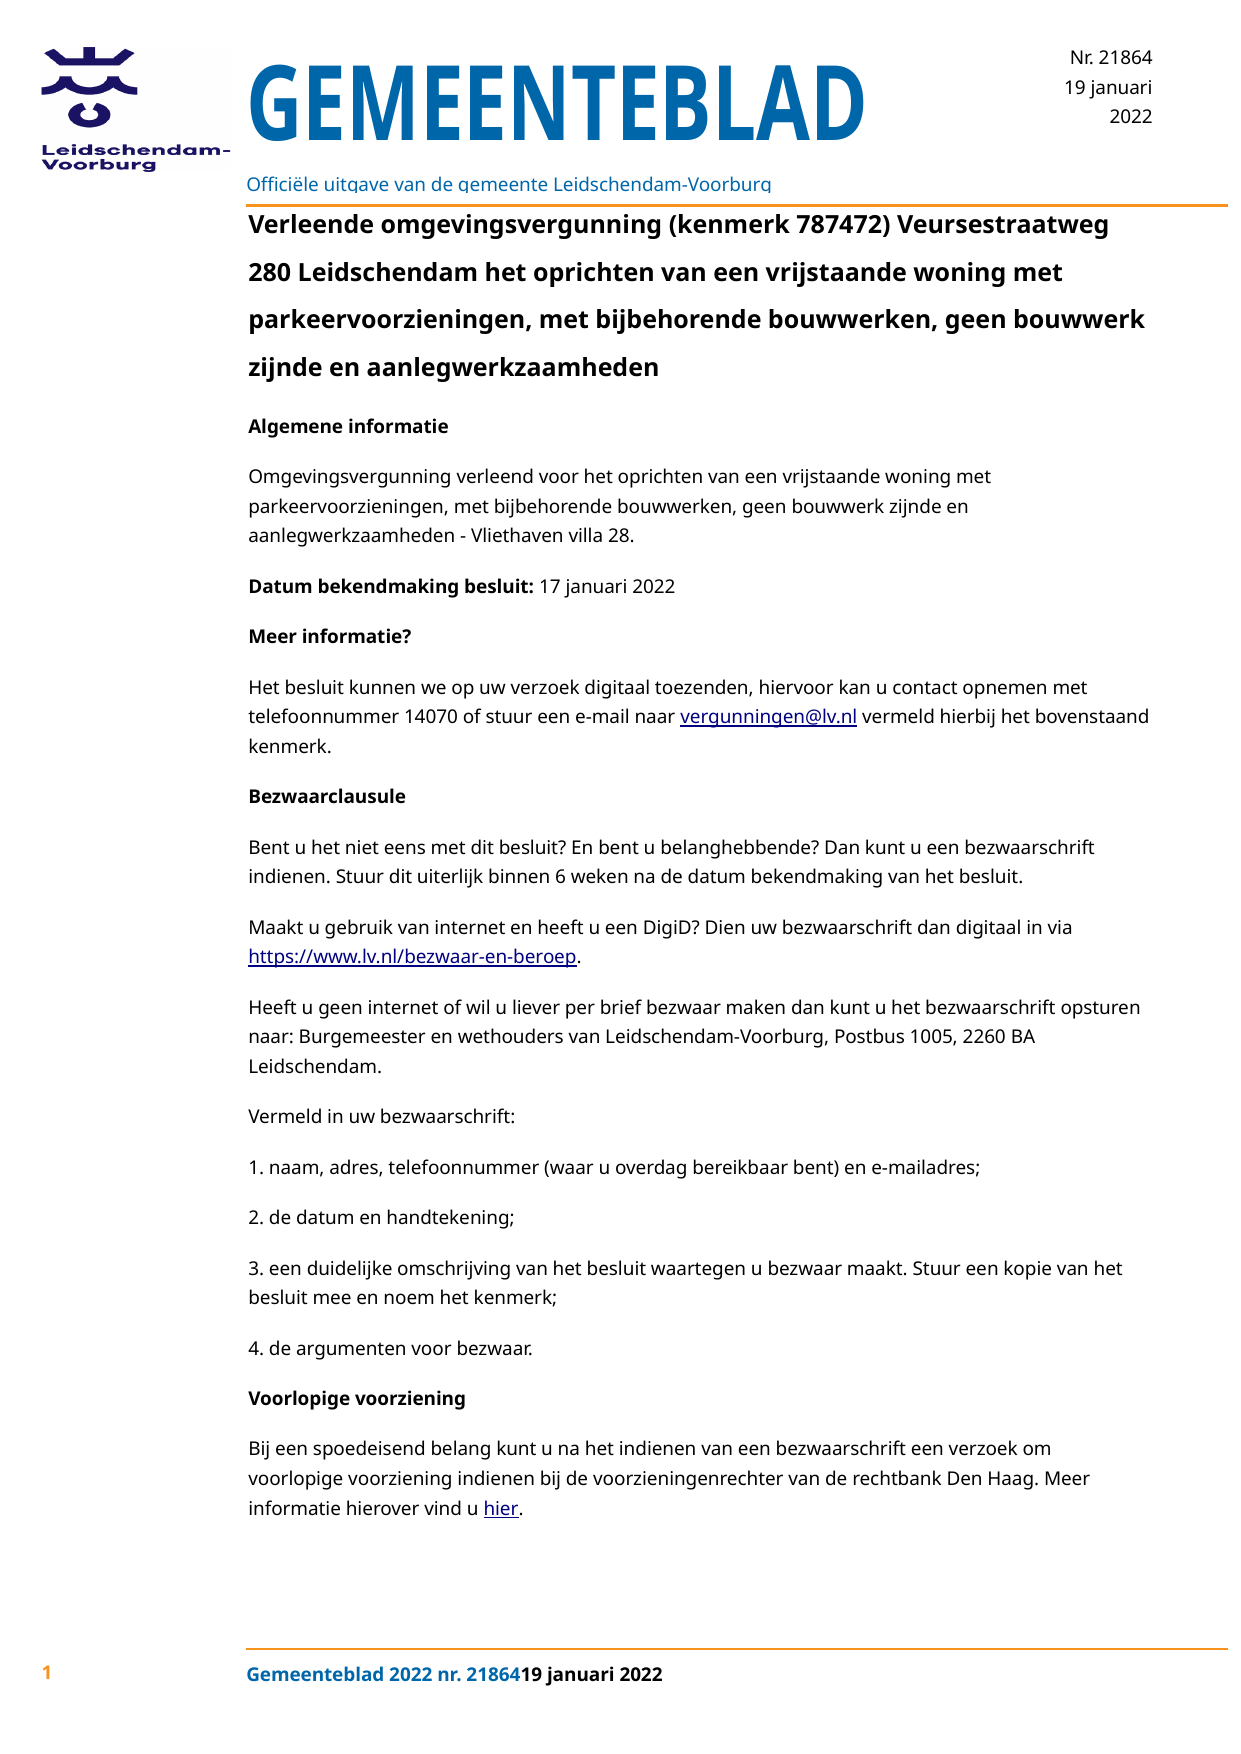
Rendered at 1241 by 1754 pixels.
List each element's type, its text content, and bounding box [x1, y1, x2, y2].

text Het besluit kunnen we op uw verzoek digitaal toezenden, hiervoor kan u contact opnemen met telefoonnummer 14070 of stuur een e-mail naar vergunningen@lv.nl vermeld hierbij het bovenstaand kenmerk. [248, 674, 1152, 759]
text Heeft u geen internet of wil u liever per brief bezwaar maken dan kunt u het bezwaarschrift opsturen naar: Burgemeester en wethouders van Leidschendam-Voorburg, Postbus 1005, 2260 BA Leidschendam. [248, 994, 1152, 1079]
text Voorlopige voorziening [248, 1385, 1152, 1411]
text 4. de argumenten voor bezwaar. [248, 1335, 1152, 1361]
text Meer informatie? [248, 623, 1152, 649]
text Omgevingsvergunning verleend voor het oprichten van een vrijstaande woning met parkeervoorzieningen, met bijbehorende bouwwerken, geen bouwwerk zijnde en aanlegwerkzaamheden - Vliethaven villa 28. [248, 463, 1152, 548]
text Vermeld in uw bezwaarschrift: [248, 1103, 1152, 1129]
text 3. een duidelijke omschrijving van het besluit waartegen u bezwaar maakt. Stuur een kopie van het besluit mee en noem het kenmerk; [248, 1255, 1152, 1310]
text Algemene informatie [248, 413, 1152, 439]
text Bezwaarclausule [248, 783, 1152, 809]
text Datum bekendmaking besluit: 17 januari 2022 [248, 573, 1152, 599]
text Verleende omgevingsvergunning (kenmerk 787472) Veursestraatweg 280 Leidschendam het oprichten van een vrijstaande woning met parkeervoorzieningen, met bijbehorende bouwwerken, geen bouwwerk zijnde en aanlegwerkzaamheden [248, 207, 1152, 384]
text Bent u het niet eens met dit besluit? En bent u belanghebbende? Dan kunt u een bezwaarschrift indienen. Stuur dit uiterlijk binnen 6 weken na de datum bekendmaking van het besluit. [248, 834, 1152, 889]
text Maakt u gebruik van internet en heeft u een DigiD? Dien uw bezwaarschrift dan digitaal in via https://www.lv.nl/bezwaar-en-beroep. [248, 914, 1152, 969]
text 1. naam, adres, telefoonnummer (waar u overdag bereikbaar bent) en e-mailadres; [248, 1154, 1152, 1180]
text 2. de datum en handtekening; [248, 1204, 1152, 1230]
picture [41, 47, 231, 172]
text Bij een spoedeisend belang kunt u na het indienen van een bezwaarschrift een verzoek om voorlopige voorziening indienen bij de voorzieningenrechter van de rechtbank Den Haag. Meer informatie hierover vind u hier. [248, 1436, 1152, 1521]
